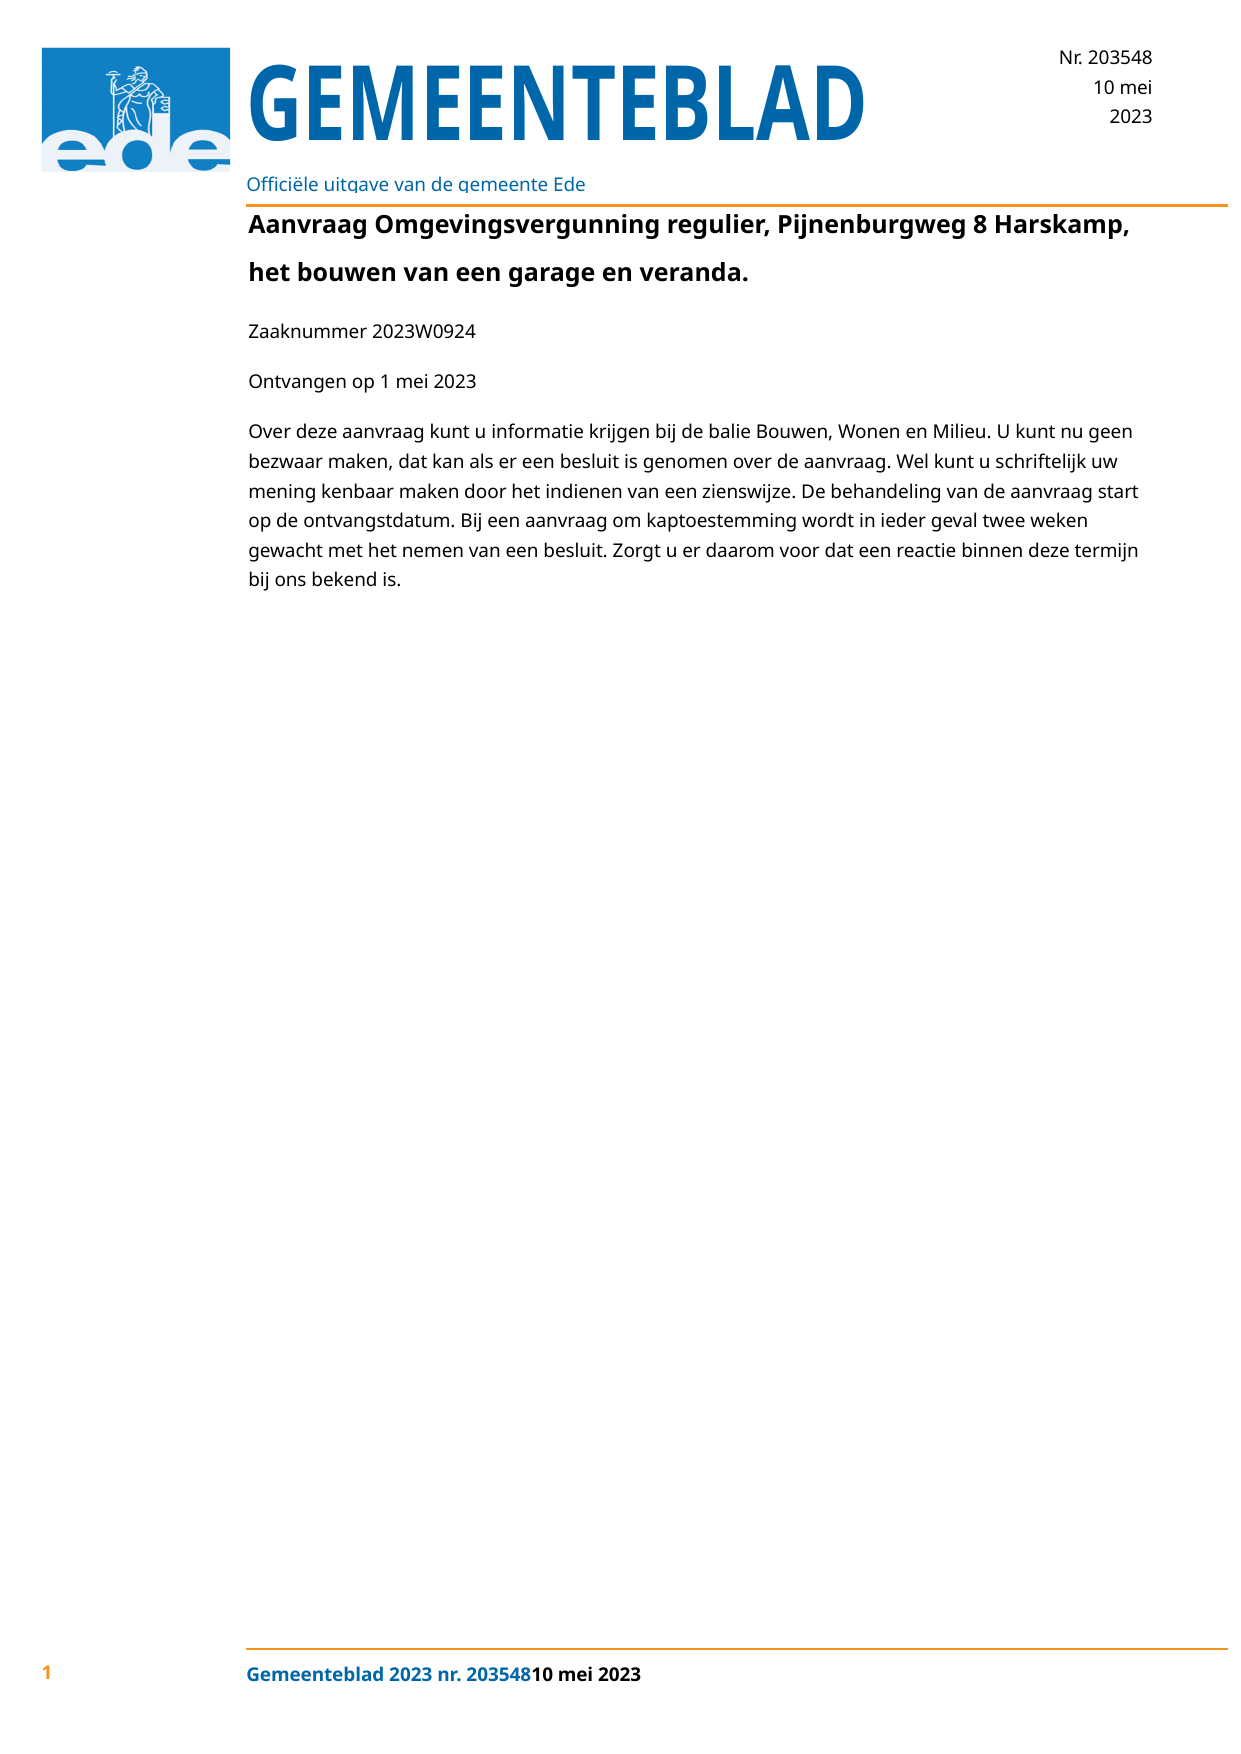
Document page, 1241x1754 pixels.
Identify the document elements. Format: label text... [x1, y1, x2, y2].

text Over deze aanvraag kunt u informatie krijgen bij de balie Bouwen, Wonen en Milieu. U kunt nu geen bezwaar maken, dat kan als er een besluit is genomen over de aanvraag. Wel kunt u schriftelijk uw mening kenbaar maken door het indienen van een zienswijze. De behandeling van de aanvraag start op de ontvangstdatum. Bij een aanvraag om kaptoestemming wordt in ieder geval twee weken gewacht met het nemen van een besluit. Zorgt u er daarom voor dat een reactie binnen deze termijn bij ons bekend is. [248, 419, 1152, 592]
picture [41, 47, 231, 172]
text Aanvraag Omgevingsvergunning regulier, Pijnenburgweg 8 Harskamp, het bouwen van een garage en veranda. [248, 207, 1152, 288]
text Zaaknummer 2023W0924 [248, 318, 1152, 344]
text Ontvangen op 1 mei 2023 [248, 368, 1152, 394]
